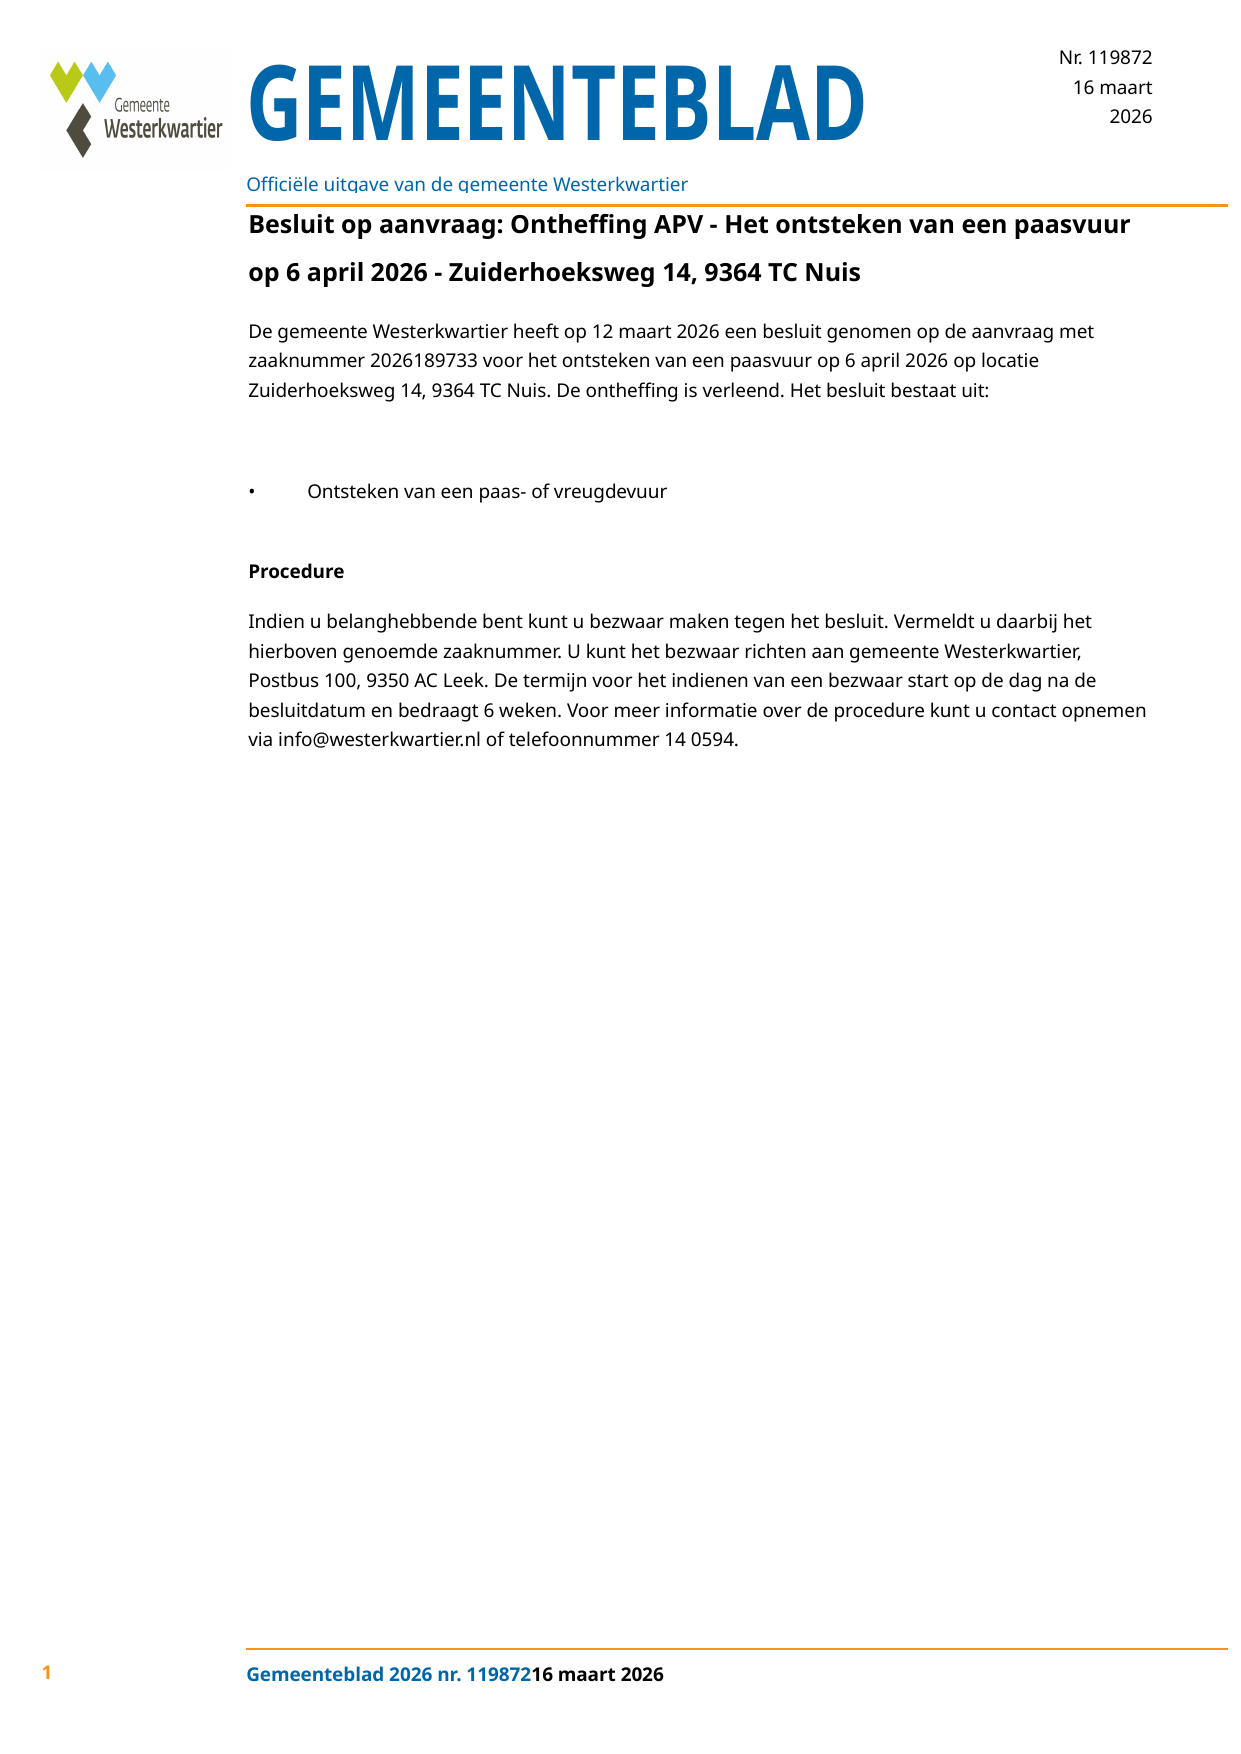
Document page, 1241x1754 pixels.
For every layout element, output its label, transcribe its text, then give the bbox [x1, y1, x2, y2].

text Procedure [248, 558, 1152, 584]
text Indien u belanghebbende bent kunt u bezwaar maken tegen het besluit. Vermeldt u daarbij het hierboven genoemde zaaknummer. U kunt het bezwaar richten aan gemeente Westerkwartier, Postbus 100, 9350 AC Leek. De termijn voor het indienen van een bezwaar start op de dag na de besluitdatum en bedraagt 6 weken. Voor meer informatie over de procedure kunt u contact opnemen via info@westerkwartier.nl of telefoonnummer 14 0594. [248, 608, 1152, 752]
text Besluit op aanvraag: Ontheffing APV - Het ontsteken van een paasvuur op 6 april 2026 - Zuiderhoeksweg 14, 9364 TC Nuis [248, 207, 1152, 288]
picture [41, 47, 231, 172]
text De gemeente Westerkwartier heeft op 12 maart 2026 een besluit genomen op de aanvraag met zaaknummer 2026189733 voor het ontsteken van een paasvuur op 6 april 2026 op locatie Zuiderhoeksweg 14, 9364 TC Nuis. De ontheffing is verleend. Het besluit bestaat uit: [248, 318, 1152, 403]
list Ontsteken van een paas- of vreugdevuur [248, 478, 1152, 504]
